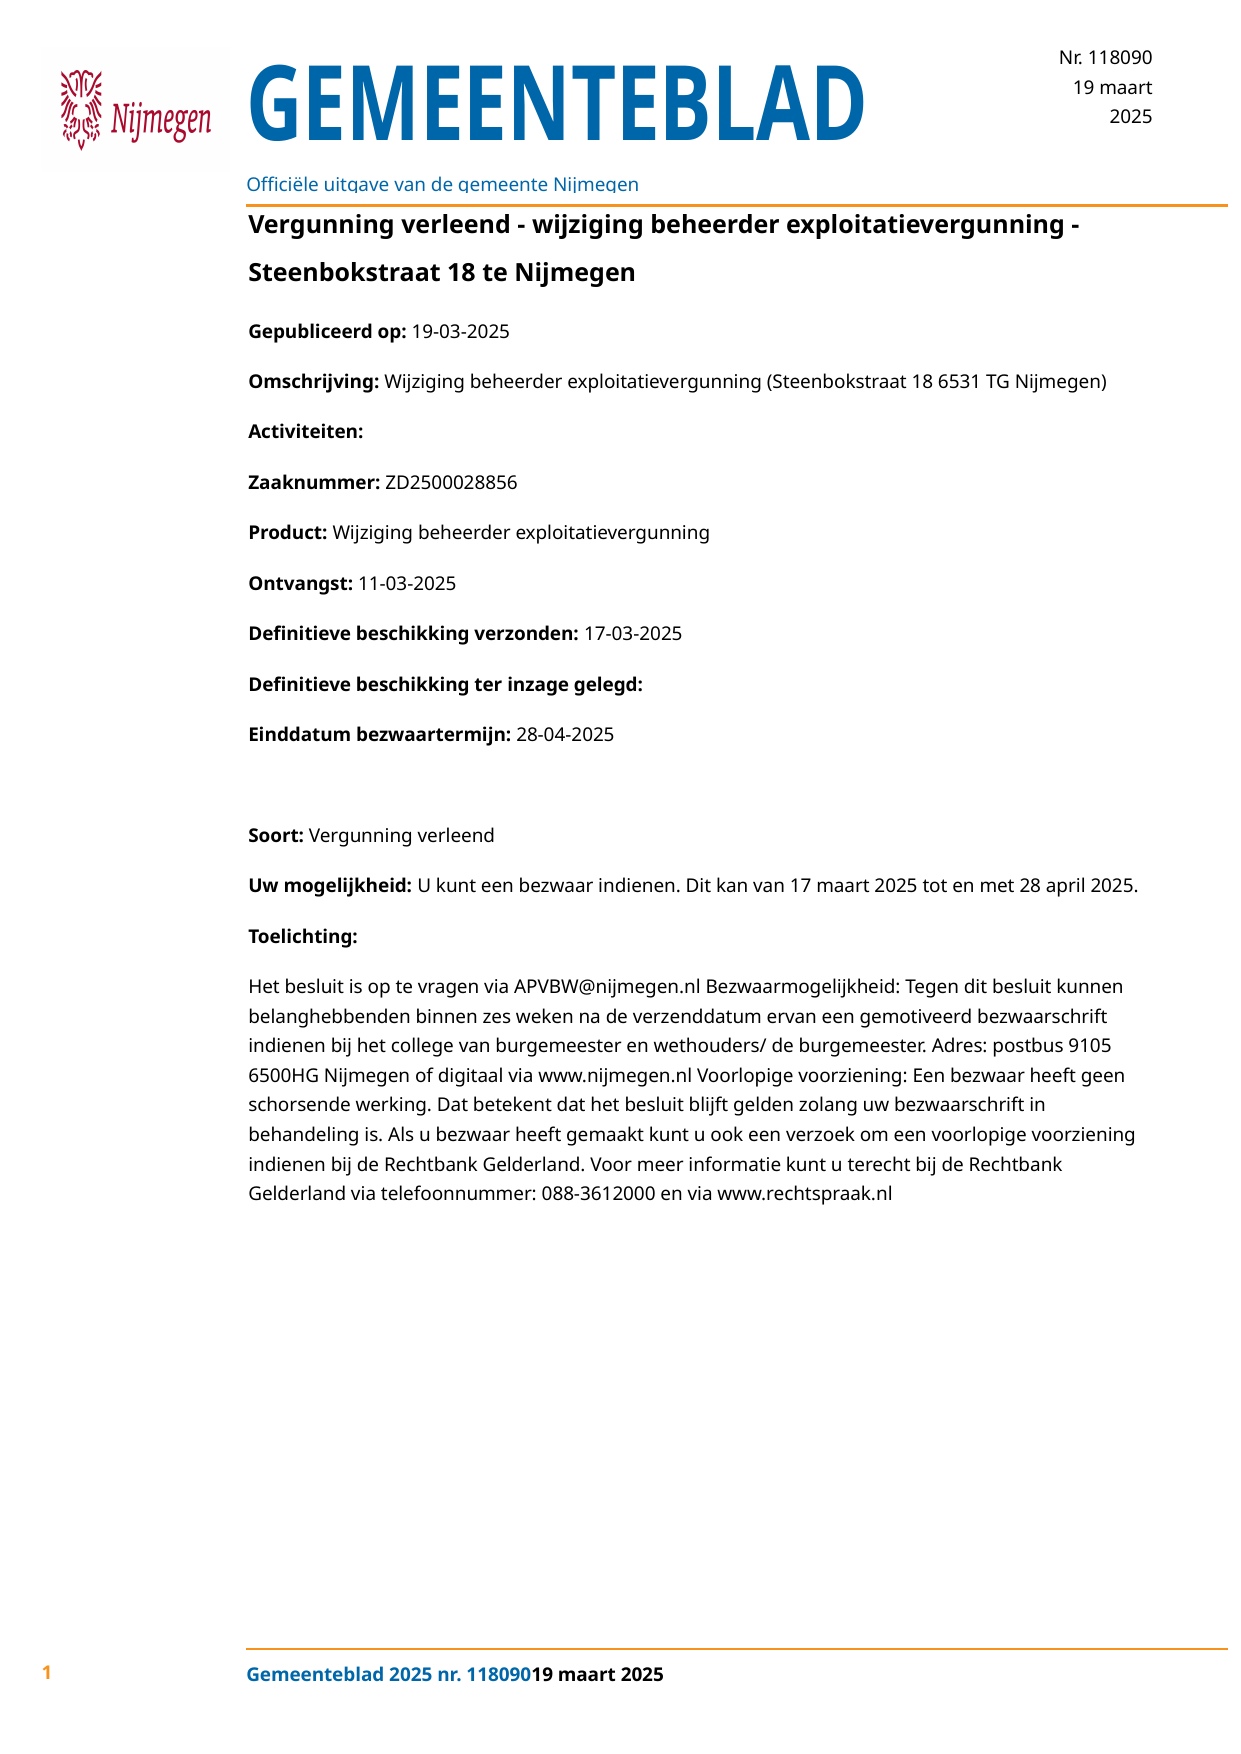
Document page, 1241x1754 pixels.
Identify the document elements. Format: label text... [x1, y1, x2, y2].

text Gepubliceerd op: 19-03-2025 [248, 318, 1152, 344]
text Het besluit is op te vragen via APVBW@nijmegen.nl Bezwaarmogelijkheid: Tegen dit besluit kunnen belanghebbenden binnen zes weken na de verzenddatum ervan een gemotiveerd bezwaarschrift indienen bij het college van burgemeester en wethouders/ de burgemeester. Adres: postbus 9105 6500HG Nijmegen of digitaal via www.nijmegen.nl Voorlopige voorziening: Een bezwaar heeft geen schorsende werking. Dat betekent dat het besluit blijft gelden zolang uw bezwaarschrift in behandeling is. Als u bezwaar heeft gemaakt kunt u ook een verzoek om een voorlopige voorziening indienen bij de Rechtbank Gelderland. Voor meer informatie kunt u terecht bij de Rechtbank Gelderland via telefoonnummer: 088-3612000 en via www.rechtspraak.nl [248, 973, 1152, 1206]
text Soort: Vergunning verleend [248, 822, 1152, 848]
text Omschrijving: Wijziging beheerder exploitatievergunning (Steenbokstraat 18 6531 TG Nijmegen) [248, 368, 1152, 394]
text Zaaknummer: ZD2500028856 [248, 469, 1152, 495]
text Ontvangst: 11-03-2025 [248, 570, 1152, 596]
text Vergunning verleend - wijziging beheerder exploitatievergunning - Steenbokstraat 18 te Nijmegen [248, 207, 1152, 288]
picture [41, 47, 231, 172]
text Definitieve beschikking ter inzage gelegd: [248, 671, 1152, 697]
text Einddatum bezwaartermijn: 28-04-2025 [248, 721, 1152, 747]
text Product: Wijziging beheerder exploitatievergunning [248, 519, 1152, 545]
text Toelichting: [248, 923, 1152, 949]
text Definitieve beschikking verzonden: 17-03-2025 [248, 620, 1152, 646]
text Uw mogelijkheid: U kunt een bezwaar indienen. Dit kan van 17 maart 2025 tot en met 28 april 2025. [248, 872, 1152, 898]
text Activiteiten: [248, 419, 1152, 444]
